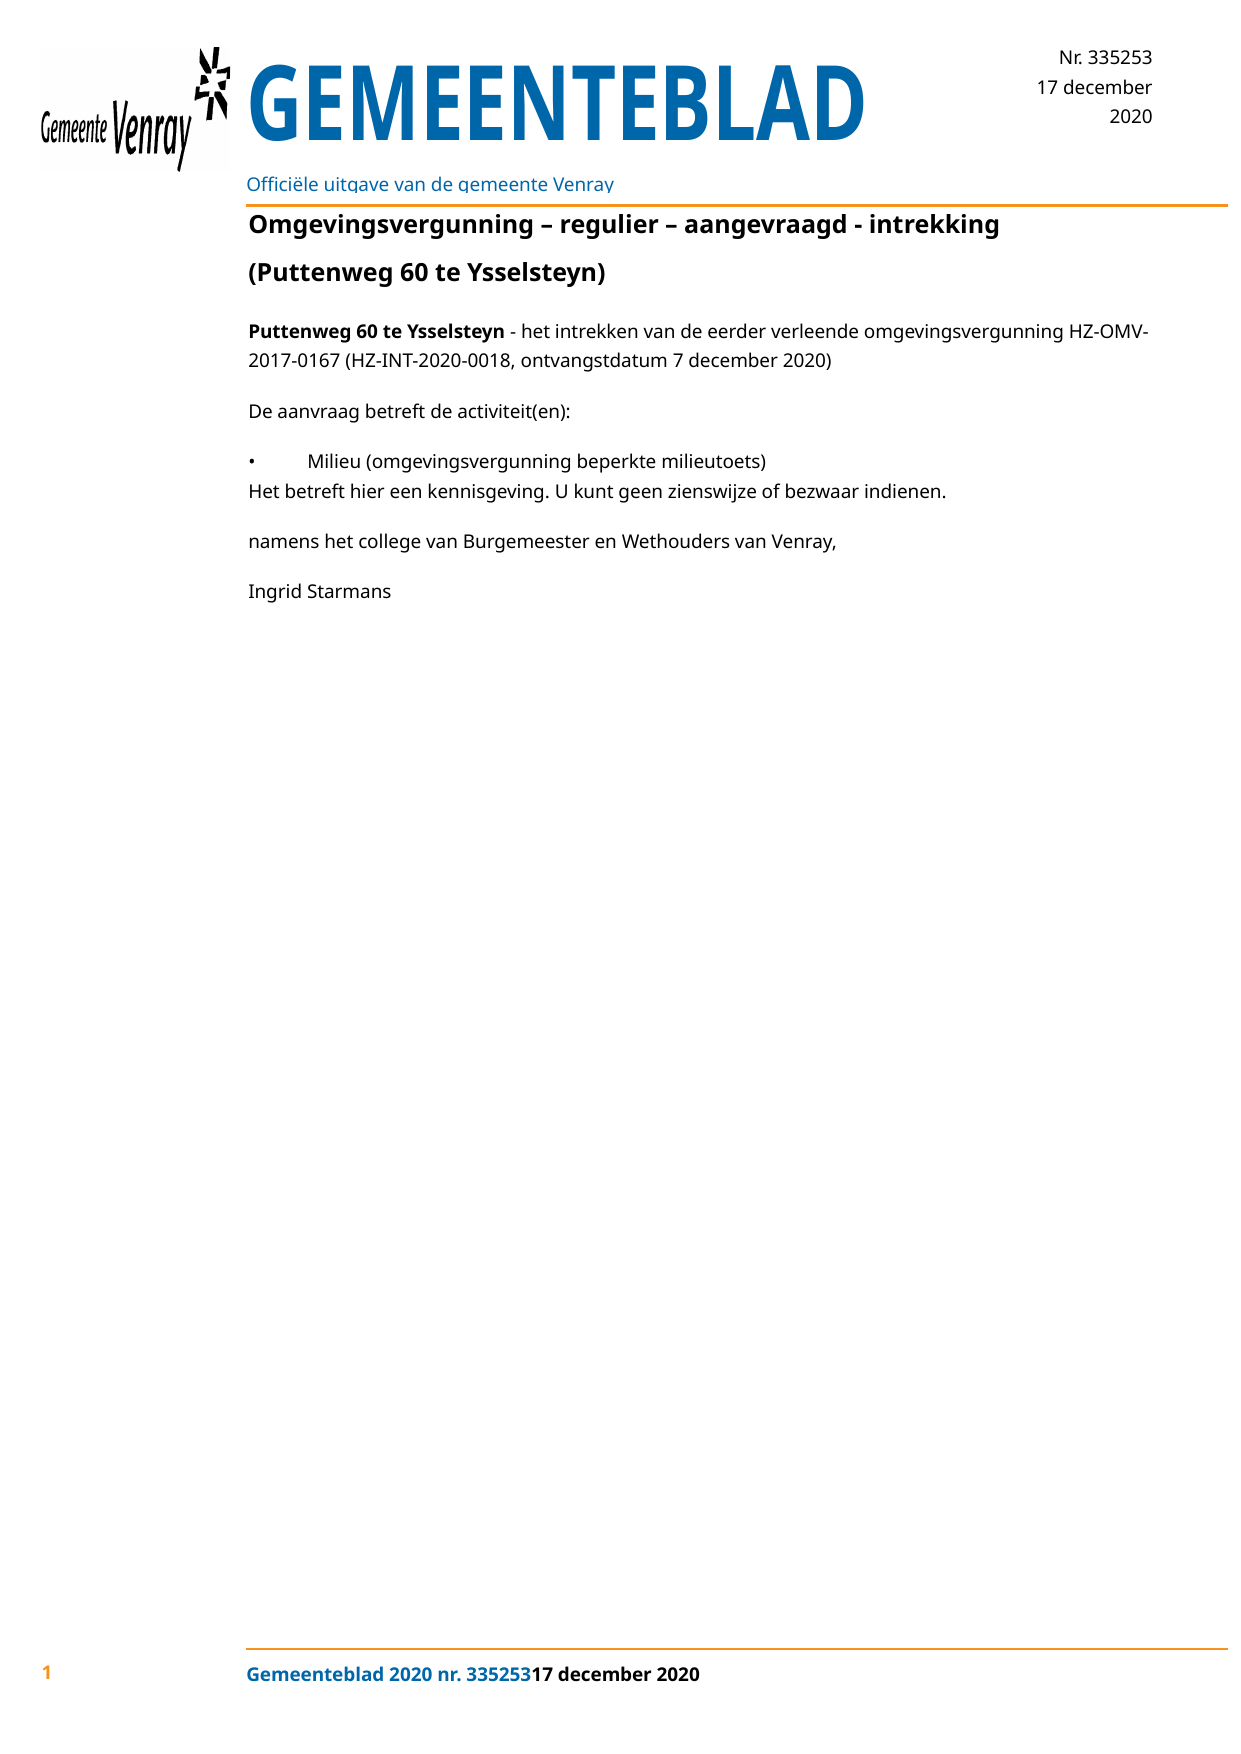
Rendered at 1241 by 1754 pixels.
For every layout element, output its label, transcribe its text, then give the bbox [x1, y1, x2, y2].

text Het betreft hier een kennisgeving. U kunt geen zienswijze of bezwaar indienen. [248, 478, 1152, 504]
picture [41, 47, 231, 172]
text De aanvraag betreft de activiteit(en): [248, 398, 1152, 424]
text Puttenweg 60 te Ysselsteyn - het intrekken van de eerder verleende omgevingsvergunning HZ-OMV-2017-0167 (HZ-INT-2020-0018, ontvangstdatum 7 december 2020) [248, 318, 1152, 373]
text namens het college van Burgemeester en Wethouders van Venray, [248, 528, 1152, 554]
text Ingrid Starmans [248, 579, 1152, 604]
list Milieu (omgevingsvergunning beperkte milieutoets) [248, 448, 1152, 474]
text Omgevingsvergunning – regulier – aangevraagd - intrekking (Puttenweg 60 te Ysselsteyn) [248, 207, 1152, 288]
